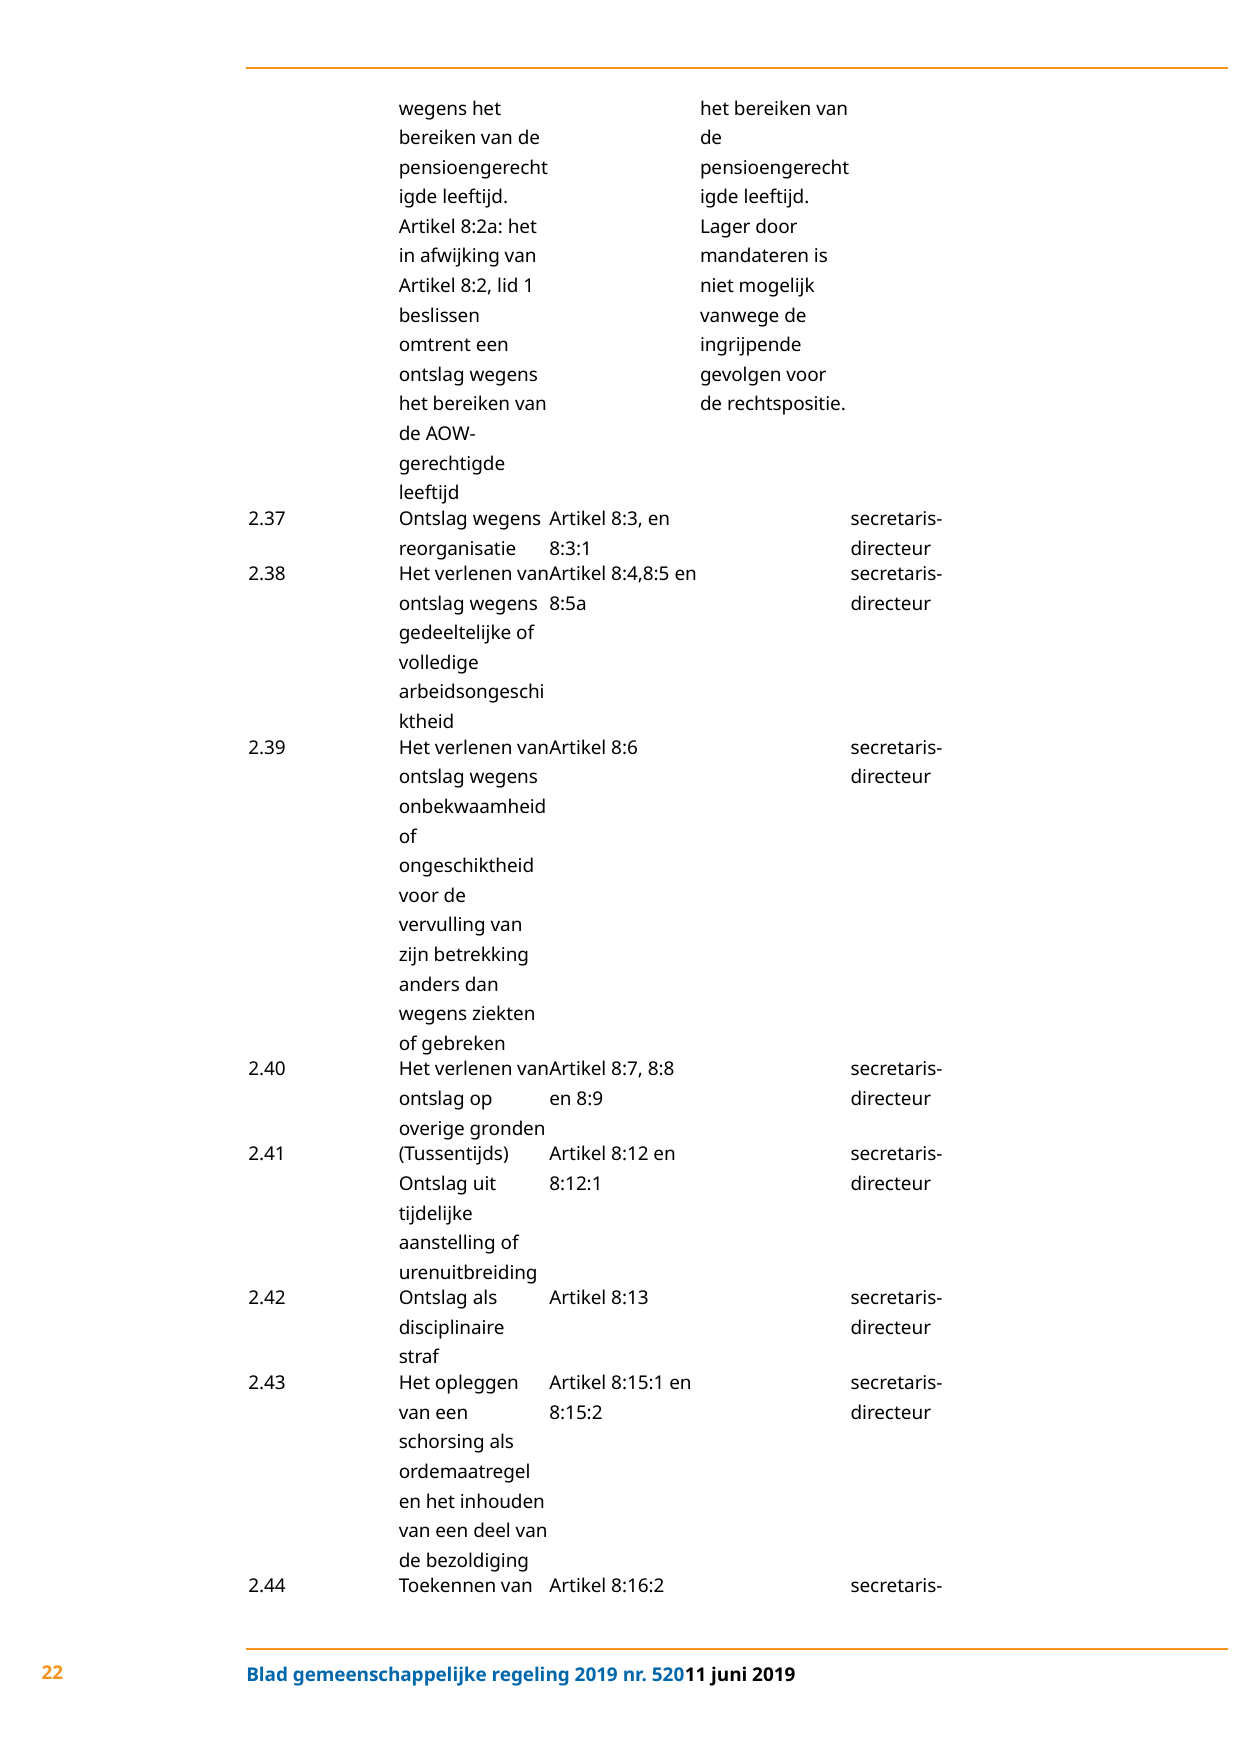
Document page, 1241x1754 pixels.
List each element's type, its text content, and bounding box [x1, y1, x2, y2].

table_cell secretaris-directeur [850, 560, 1001, 734]
table_cell (Tussentijds) Ontslag uit tijdelijke aanstelling of urenuitbreiding [399, 1141, 549, 1284]
table_cell Ontslag als disciplinaire straf [399, 1285, 549, 1369]
table_cell secretaris-directeur [850, 734, 1001, 1056]
table_cell [700, 1056, 850, 1141]
table_cell [248, 95, 398, 505]
table_cell het bereiken van de pensioengerechtigde leeftijd. Lager door mandateren is niet mogelijk vanwege de ingrijpende gevolgen voor de rechtspositie. [700, 95, 850, 505]
table_cell Artikel 8:16:2 [549, 1573, 700, 1598]
table_cell secretaris- [850, 1573, 1001, 1598]
table_cell Het verlenen van ontslag op overige gronden [399, 1056, 549, 1141]
table_cell [1001, 95, 1152, 505]
table_cell 2.37 [248, 505, 398, 560]
table_cell Artikel 8:6 [549, 734, 700, 1056]
table_cell Het verlenen van ontslag wegens onbekwaamheid of ongeschiktheid voor de vervulling van zijn betrekking anders dan wegens ziekten of gebreken [399, 734, 549, 1056]
table_cell [1001, 1056, 1152, 1141]
table_cell Artikel 8:3, en 8:3:1 [549, 505, 700, 560]
table_cell secretaris-directeur [850, 1056, 1001, 1141]
table_cell [700, 1285, 850, 1369]
table_cell [700, 734, 850, 1056]
table_cell 2.38 [248, 560, 398, 734]
table_cell 2.40 [248, 1056, 398, 1141]
table_cell [700, 1573, 850, 1598]
table_cell Artikel 8:12 en 8:12:1 [549, 1141, 700, 1284]
table_cell [1001, 734, 1152, 1056]
table_cell [1001, 505, 1152, 560]
table_cell [700, 1370, 850, 1573]
table_cell secretaris-directeur [850, 1285, 1001, 1369]
table_cell [850, 95, 1001, 505]
table_cell [1001, 1573, 1152, 1598]
table_cell [700, 505, 850, 560]
table_cell [1001, 560, 1152, 734]
table_cell [549, 95, 700, 505]
table_cell secretaris-directeur [850, 1141, 1001, 1284]
table_cell [1001, 1285, 1152, 1369]
table_cell [1001, 1370, 1152, 1573]
table_cell [700, 560, 850, 734]
table_cell Artikel 8:15:1 en 8:15:2 [549, 1370, 700, 1573]
table_cell Toekennen van [399, 1573, 549, 1598]
table_cell [1001, 1141, 1152, 1284]
table_cell 2.42 [248, 1285, 398, 1369]
table_cell 2.44 [248, 1573, 398, 1598]
table_cell Het verlenen van ontslag wegens gedeeltelijke of volledige arbeidsongeschiktheid [399, 560, 549, 734]
table_cell 2.43 [248, 1370, 398, 1573]
table_cell Artikel 8:4,8:5 en 8:5a [549, 560, 700, 734]
table_cell Ontslag wegens reorganisatie [399, 505, 549, 560]
table_cell 2.41 [248, 1141, 398, 1284]
table_cell 2.39 [248, 734, 398, 1056]
table_cell secretaris-directeur [850, 505, 1001, 560]
table_cell Artikel 8:7, 8:8 en 8:9 [549, 1056, 700, 1141]
table_cell Artikel 8:13 [549, 1285, 700, 1369]
table_cell Het opleggen van een schorsing als ordemaatregel en het inhouden van een deel van de bezoldiging [399, 1370, 549, 1573]
table_cell secretaris-directeur [850, 1370, 1001, 1573]
table_cell wegens het bereiken van de pensioengerechtigde leeftijd. Artikel 8:2a: het in afwijking van Artikel 8:2, lid 1 beslissen omtrent een ontslag wegens het bereiken van de AOW-gerechtigde leeftijd [399, 95, 549, 505]
picture [41, 47, 231, 172]
table_cell [700, 1141, 850, 1284]
